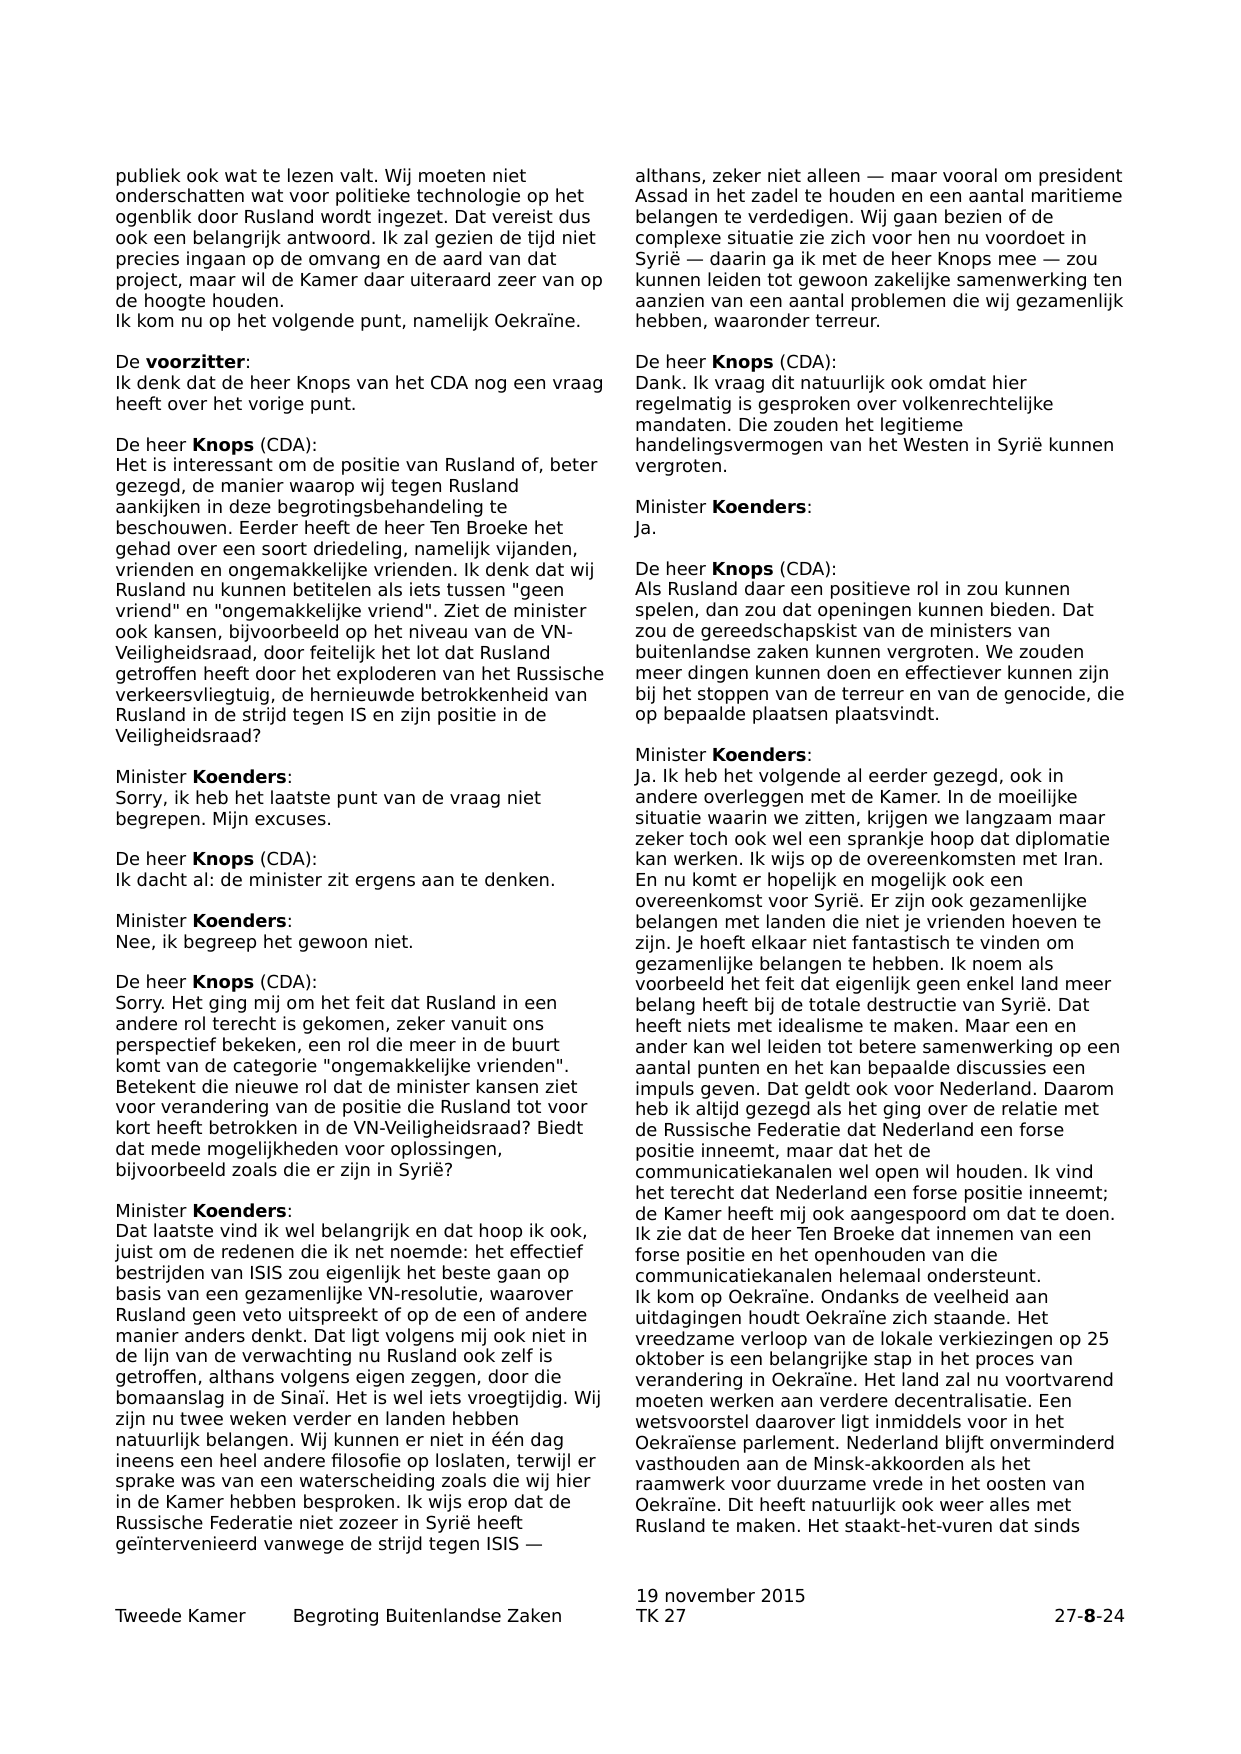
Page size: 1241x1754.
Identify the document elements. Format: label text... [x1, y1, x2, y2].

text althans, zeker niet alleen — maar vooral om president Assad in het zadel te houden en een aantal maritieme belangen te verdedigen. Wij gaan bezien of de complexe situatie zie zich voor hen nu voordoet in Syrië — daarin ga ik met de heer Knops mee — zou kunnen leiden tot gewoon zakelijke samenwerking ten aanzien van een aantal problemen die wij gezamenlijk hebben, waaronder terreur. [635, 165, 1125, 332]
text Minister Koenders: [115, 1201, 605, 1221]
text De heer Knops (CDA): [115, 849, 605, 870]
text Ik denk dat de heer Knops van het CDA nog een vraag heeft over het vorige punt. [115, 373, 605, 414]
text Dank. Ik vraag dit natuurlijk ook omdat hier regelmatig is gesproken over volkenrechtelijke mandaten. Die zouden het legitieme handelingsvermogen van het Westen in Syrië kunnen vergroten. [635, 373, 1125, 477]
text De heer Knops (CDA): [635, 352, 1125, 373]
text Het is interessant om de positie van Rusland of, beter gezegd, de manier waarop wij tegen Rusland aankijken in deze begrotingsbehandeling te beschouwen. Eerder heeft de heer Ten Broeke het gehad over een soort driedeling, namelijk vijanden, vrienden en ongemakkelijke vrienden. Ik denk dat wij Rusland nu kunnen betitelen als iets tussen "geen vriend" en "ongemakkelijke vriend". Ziet de minister ook kansen, bijvoorbeeld op het niveau van de VN-Veiligheidsraad, door feitelijk het lot dat Rusland getroffen heeft door het exploderen van het Russische verkeersvliegtuig, de hernieuwde betrokkenheid van Rusland in de strijd tegen IS en zijn positie in de Veiligheidsraad? [115, 455, 605, 747]
text Ja. [635, 518, 1125, 538]
text Ik dacht al: de minister zit ergens aan te denken. [115, 870, 605, 891]
text De heer Knops (CDA): [115, 434, 605, 455]
text Minister Koenders: [635, 497, 1125, 518]
text Sorry. Het ging mij om het feit dat Rusland in een andere rol terecht is gekomen, zeker vanuit ons perspectief bekeken, een rol die meer in de buurt komt van de categorie "ongemakkelijke vrienden". Betekent die nieuwe rol dat de minister kansen ziet voor verandering van de positie die Rusland tot voor kort heeft betrokken in de VN-Veiligheidsraad? Biedt dat mede mogelijkheden voor oplossingen, bijvoorbeeld zoals die er zijn in Syrië? [115, 993, 605, 1181]
text Nee, ik begreep het gewoon niet. [115, 931, 605, 952]
text Ik kom nu op het volgende punt, namelijk Oekraïne. [115, 311, 605, 332]
text Dat laatste vind ik wel belangrijk en dat hoop ik ook, juist om de redenen die ik net noemde: het effectief bestrijden van ISIS zou eigenlijk het beste gaan op basis van een gezamenlijke VN-resolutie, waarover Rusland geen veto uitspreekt of op de een of andere manier anders denkt. Dat ligt volgens mij ook niet in de lijn van de verwachting nu Rusland ook zelf is getroffen, althans volgens eigen zeggen, door die bomaanslag in de Sinaï. Het is wel iets vroegtijdig. Wij zijn nu twee weken verder en landen hebben natuurlijk belangen. Wij kunnen er niet in één dag ineens een heel andere filosofie op loslaten, terwijl er sprake was van een waterscheiding zoals die wij hier in de Kamer hebben besproken. Ik wijs erop dat de Russische Federatie niet zozeer in Syrië heeft geïntervenieerd vanwege de strijd tegen ISIS — [115, 1221, 605, 1554]
text De heer Knops (CDA): [115, 972, 605, 993]
text publiek ook wat te lezen valt. Wij moeten niet onderschatten wat voor politieke technologie op het ogenblik door Rusland wordt ingezet. Dat vereist dus ook een belangrijk antwoord. Ik zal gezien de tijd niet precies ingaan op de omvang en de aard van dat project, maar wil de Kamer daar uiteraard zeer van op de hoogte houden. [115, 165, 605, 311]
text De voorzitter: [115, 352, 605, 373]
text Ik kom op Oekraïne. Ondanks de veelheid aan uitdagingen houdt Oekraïne zich staande. Het vreedzame verloop van de lokale verkiezingen op 25 oktober is een belangrijke stap in het proces van verandering in Oekraïne. Het land zal nu voortvarend moeten werken aan verdere decentralisatie. Een wetsvoorstel daarover ligt inmiddels voor in het Oekraïense parlement. Nederland blijft onverminderd vasthouden aan de Minsk-akkoorden als het raamwerk voor duurzame vrede in het oosten van Oekraïne. Dit heeft natuurlijk ook weer alles met Rusland te maken. Het staakt-het-vuren dat sinds [635, 1287, 1125, 1537]
text Als Rusland daar een positieve rol in zou kunnen spelen, dan zou dat openingen kunnen bieden. Dat zou de gereedschapskist van de ministers van buitenlandse zaken kunnen vergroten. We zouden meer dingen kunnen doen en effectiever kunnen zijn bij het stoppen van de terreur en van de genocide, die op bepaalde plaatsen plaatsvindt. [635, 579, 1125, 725]
text De heer Knops (CDA): [635, 558, 1125, 579]
text Minister Koenders: [115, 767, 605, 787]
text Minister Koenders: [115, 911, 605, 931]
text Ja. Ik heb het volgende al eerder gezegd, ook in andere overleggen met de Kamer. In de moeilijke situatie waarin we zitten, krijgen we langzaam maar zeker toch ook wel een sprankje hoop dat diplomatie kan werken. Ik wijs op de overeenkomsten met Iran. En nu komt er hopelijk en mogelijk ook een overeenkomst voor Syrië. Er zijn ook gezamenlijke belangen met landen die niet je vrienden hoeven te zijn. Je hoeft elkaar niet fantastisch te vinden om gezamenlijke belangen te hebben. Ik noem als voorbeeld het feit dat eigenlijk geen enkel land meer belang heeft bij de totale destructie van Syrië. Dat heeft niets met idealisme te maken. Maar een en ander kan wel leiden tot betere samenwerking op een aantal punten en het kan bepaalde discussies een impuls geven. Dat geldt ook voor Nederland. Daarom heb ik altijd gezegd als het ging over de relatie met de Russische Federatie dat Nederland een forse positie inneemt, maar dat het de communicatiekanalen wel open wil houden. Ik vind het terecht dat Nederland een forse positie inneemt; de Kamer heeft mij ook aangespoord om dat te doen. Ik zie dat de heer Ten Broeke dat innemen van een forse positie en het openhouden van die communicatiekanalen helemaal ondersteunt. [635, 766, 1125, 1287]
text Minister Koenders: [635, 745, 1125, 766]
text Sorry, ik heb het laatste punt van de vraag niet begrepen. Mijn excuses. [115, 787, 605, 829]
